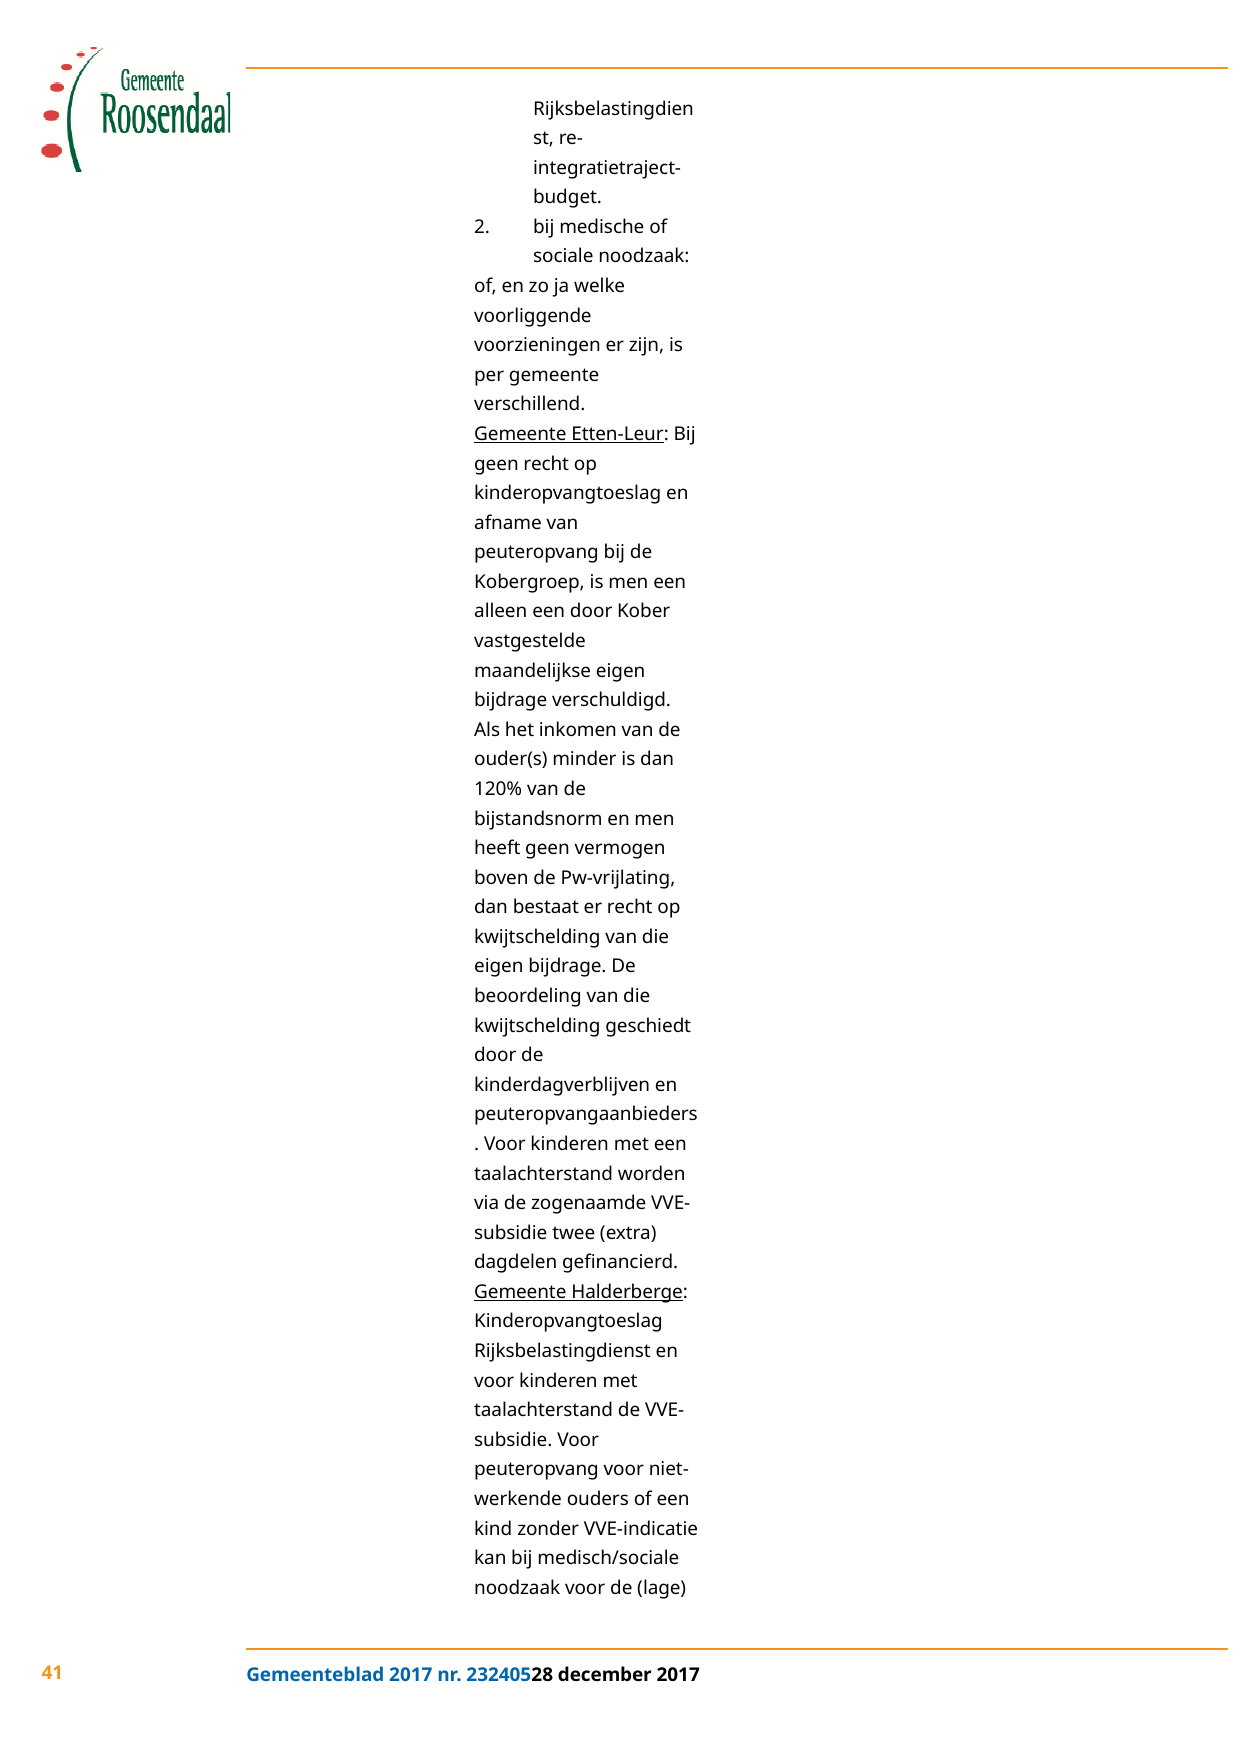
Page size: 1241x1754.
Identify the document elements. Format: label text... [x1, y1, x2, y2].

picture [41, 47, 231, 172]
table_cell Rijksbelastingdienst, re-integratietraject-budget. bij medische of sociale noodzaak: of, en zo ja welke voorliggende voorzieningen er zijn, is per gemeente verschillend. Gemeente Etten-Leur: Bij geen recht op kinderopvangtoeslag en afname van peuteropvang bij de Kobergroep, is men een alleen een door Kober vastgestelde maandelijkse eigen bijdrage verschuldigd. Als het inkomen van de ouder(s) minder is dan 120% van de bijstandsnorm en men heeft geen vermogen boven de Pw-vrijlating, dan bestaat er recht op kwijtschelding van die eigen bijdrage. De beoordeling van die kwijtschelding geschiedt door de kinderdagverblijven en peuteropvangaanbieders. Voor kinderen met een taalachterstand worden via de zogenaamde VVE-subsidie twee (extra) dagdelen gefinancierd. Gemeente Halderberge: Kinderopvangtoeslag Rijksbelastingdienst en voor kinderen met taalachterstand de VVE-subsidie. Voor peuteropvang voor niet-werkende ouders of een kind zonder VVE-indicatie kan bij medisch/sociale noodzaak voor de (lage) [474, 95, 700, 1600]
table_cell [248, 95, 474, 1600]
